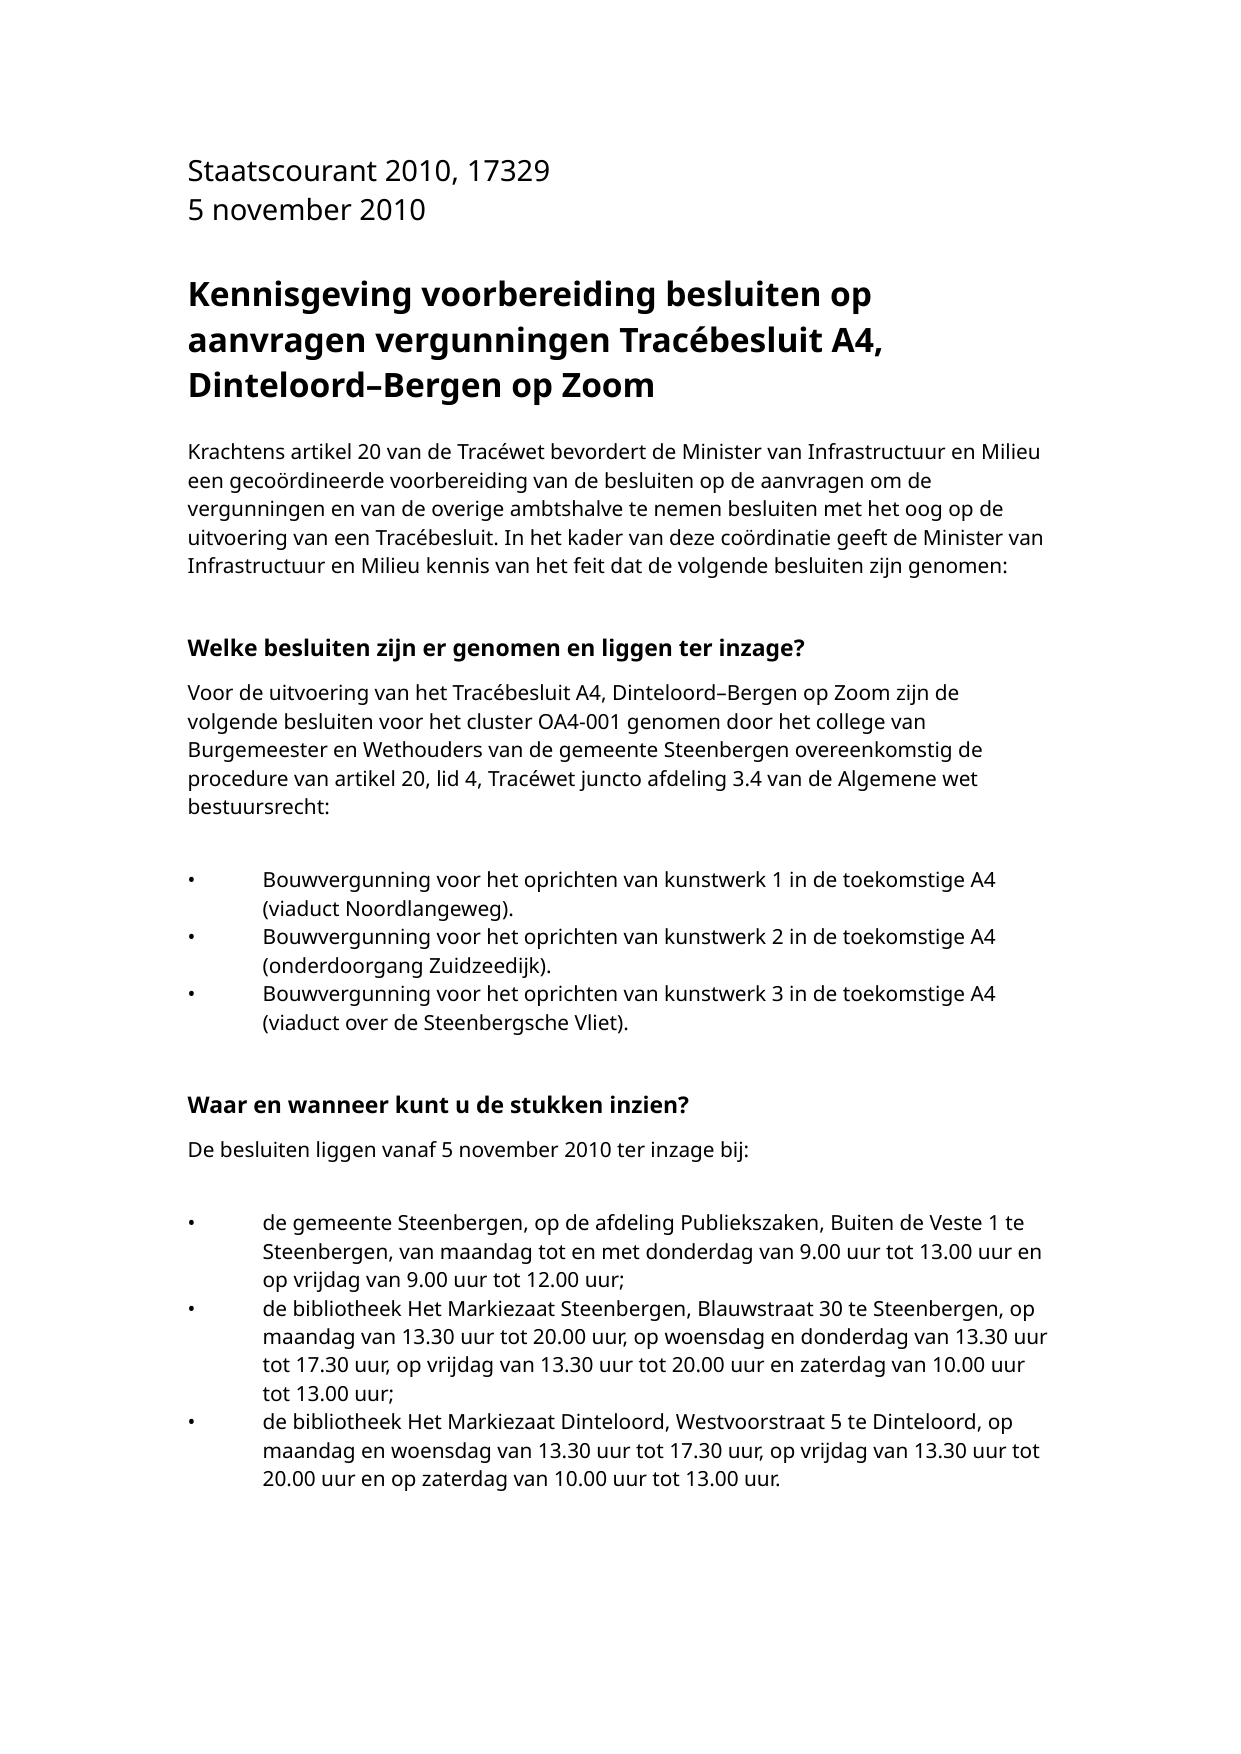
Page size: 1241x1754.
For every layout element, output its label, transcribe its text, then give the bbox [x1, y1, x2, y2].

list Bouwvergunning voor het oprichten van kunstwerk 3 in de toekomstige A4 (viaduct over de Steenbergsche Vliet). [187, 979, 1053, 1036]
list de bibliotheek Het Markiezaat Dinteloord, Westvoorstraat 5 te Dinteloord, op maandag en woensdag van 13.30 uur tot 17.30 uur, op vrijdag van 13.30 uur tot 20.00 uur en op zaterdag van 10.00 uur tot 13.00 uur. [187, 1407, 1053, 1493]
subtitle Waar en wanneer kunt u de stukken inzien? [187, 1089, 1053, 1120]
text 5 november 2010 [187, 190, 1053, 229]
text De besluiten liggen vanaf 5 november 2010 ter inzage bij: [187, 1135, 1053, 1163]
list Bouwvergunning voor het oprichten van kunstwerk 2 in de toekomstige A4 (onderdoorgang Zuidzeedijk). [187, 922, 1053, 979]
text Krachtens artikel 20 van de Tracéwet bevordert de Minister van Infrastructuur en Milieu een gecoördineerde voorbereiding van de besluiten op de aanvragen om de vergunningen en van de overige ambtshalve te nemen besluiten met het oog op de uitvoering van een Tracébesluit. In het kader van deze coördinatie geeft de Minister van Infrastructuur en Milieu kennis van het feit dat de volgende besluiten zijn genomen: [187, 437, 1053, 579]
list de bibliotheek Het Markiezaat Steenbergen, Blauwstraat 30 te Steenbergen, op maandag van 13.30 uur tot 20.00 uur, op woensdag en donderdag van 13.30 uur tot 17.30 uur, op vrijdag van 13.30 uur tot 20.00 uur en zaterdag van 10.00 uur tot 13.00 uur; [187, 1294, 1053, 1407]
subtitle Welke besluiten zijn er genomen en liggen ter inzage? [187, 632, 1053, 663]
list de gemeente Steenbergen, op de afdeling Publiekszaken, Buiten de Veste 1 te Steenbergen, van maandag tot en met donderdag van 9.00 uur tot 13.00 uur en op vrijdag van 9.00 uur tot 12.00 uur; [187, 1208, 1053, 1294]
text Staatscourant 2010, 17329 [187, 150, 1053, 190]
subtitle Kennisgeving voorbereiding besluiten op aanvragen vergunningen Tracébesluit A4, Dinteloord–Bergen op Zoom [187, 271, 1053, 407]
list Bouwvergunning voor het oprichten van kunstwerk 1 in de toekomstige A4 (viaduct Noordlangeweg). [187, 866, 1053, 922]
text Voor de uitvoering van het Tracébesluit A4, Dinteloord–Bergen op Zoom zijn de volgende besluiten voor het cluster OA4-001 genomen door het college van Burgemeester en Wethouders van de gemeente Steenbergen overeenkomstig de procedure van artikel 20, lid 4, Tracéwet juncto afdeling 3.4 van de Algemene wet bestuursrecht: [187, 678, 1053, 821]
